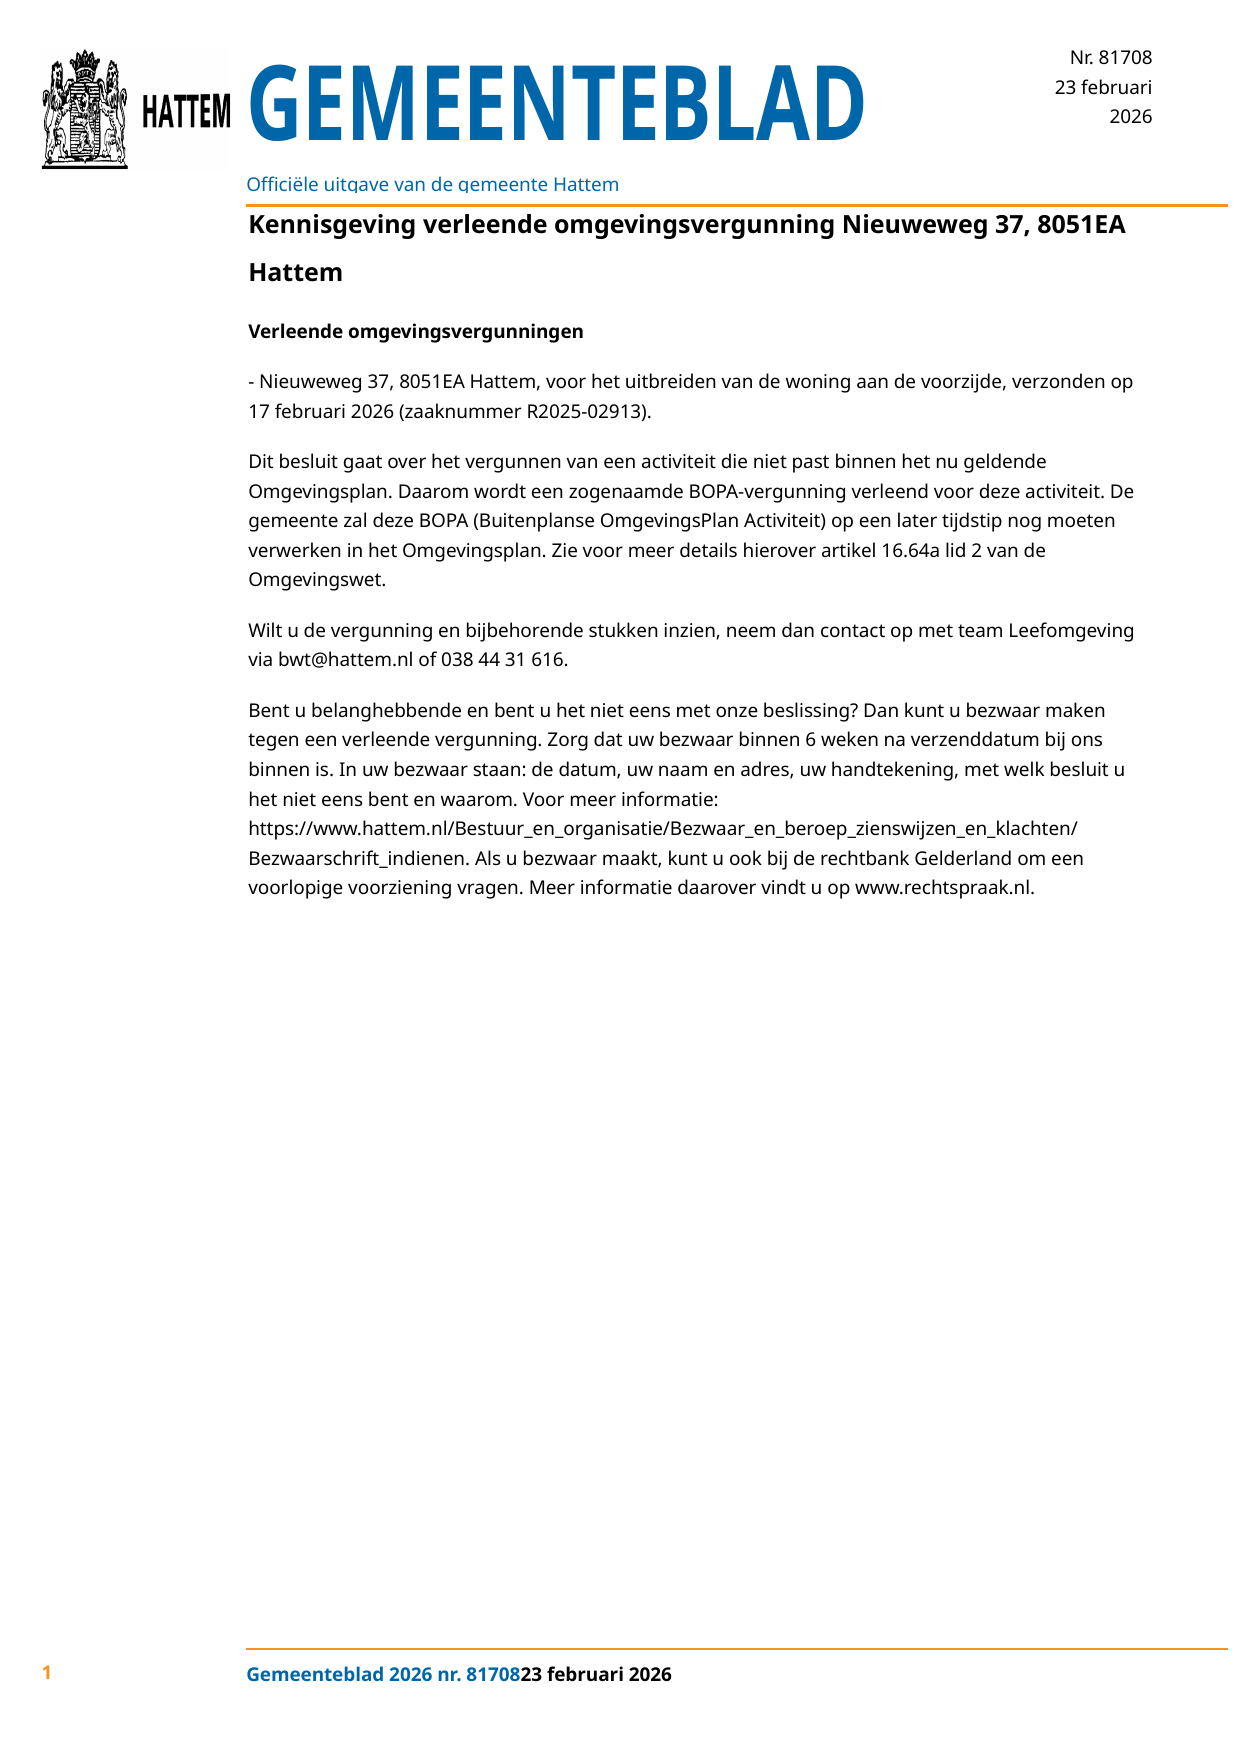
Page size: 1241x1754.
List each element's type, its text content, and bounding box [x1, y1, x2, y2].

text Verleende omgevingsvergunningen [248, 318, 1152, 344]
text Wilt u de vergunning en bijbehorende stukken inzien, neem dan contact op met team Leefomgeving via bwt@hattem.nl of 038 44 31 616. [248, 617, 1152, 672]
picture [41, 47, 231, 172]
text Bent u belanghebbende en bent u het niet eens met onze beslissing? Dan kunt u bezwaar maken tegen een verleende vergunning. Zorg dat uw bezwaar binnen 6 weken na verzenddatum bij ons binnen is. In uw bezwaar staan: de datum, uw naam en adres, uw handtekening, met welk besluit u het niet eens bent en waarom. Voor meer informatie: https://www.hattem.nl/Bestuur_en_organisatie/Bezwaar_en_beroep_zienswijzen_en_klachten/Bezwaarschrift_indienen. Als u bezwaar maakt, kunt u ook bij de rechtbank Gelderland om een voorlopige voorziening vragen. Meer informatie daarover vindt u op www.rechtspraak.nl. [248, 697, 1152, 900]
text Dit besluit gaat over het vergunnen van een activiteit die niet past binnen het nu geldende Omgevingsplan. Daarom wordt een zogenaamde BOPA-vergunning verleend voor deze activiteit. De gemeente zal deze BOPA (Buitenplanse OmgevingsPlan Activiteit) op een later tijdstip nog moeten verwerken in het Omgevingsplan. Zie voor meer details hierover artikel 16.64a lid 2 van de Omgevingswet. [248, 448, 1152, 592]
text Kennisgeving verleende omgevingsvergunning Nieuweweg 37, 8051EA Hattem [248, 207, 1152, 288]
text - Nieuweweg 37, 8051EA Hattem, voor het uitbreiden van de woning aan de voorzijde, verzonden op 17 februari 2026 (zaaknummer R2025-02913). [248, 368, 1152, 424]
